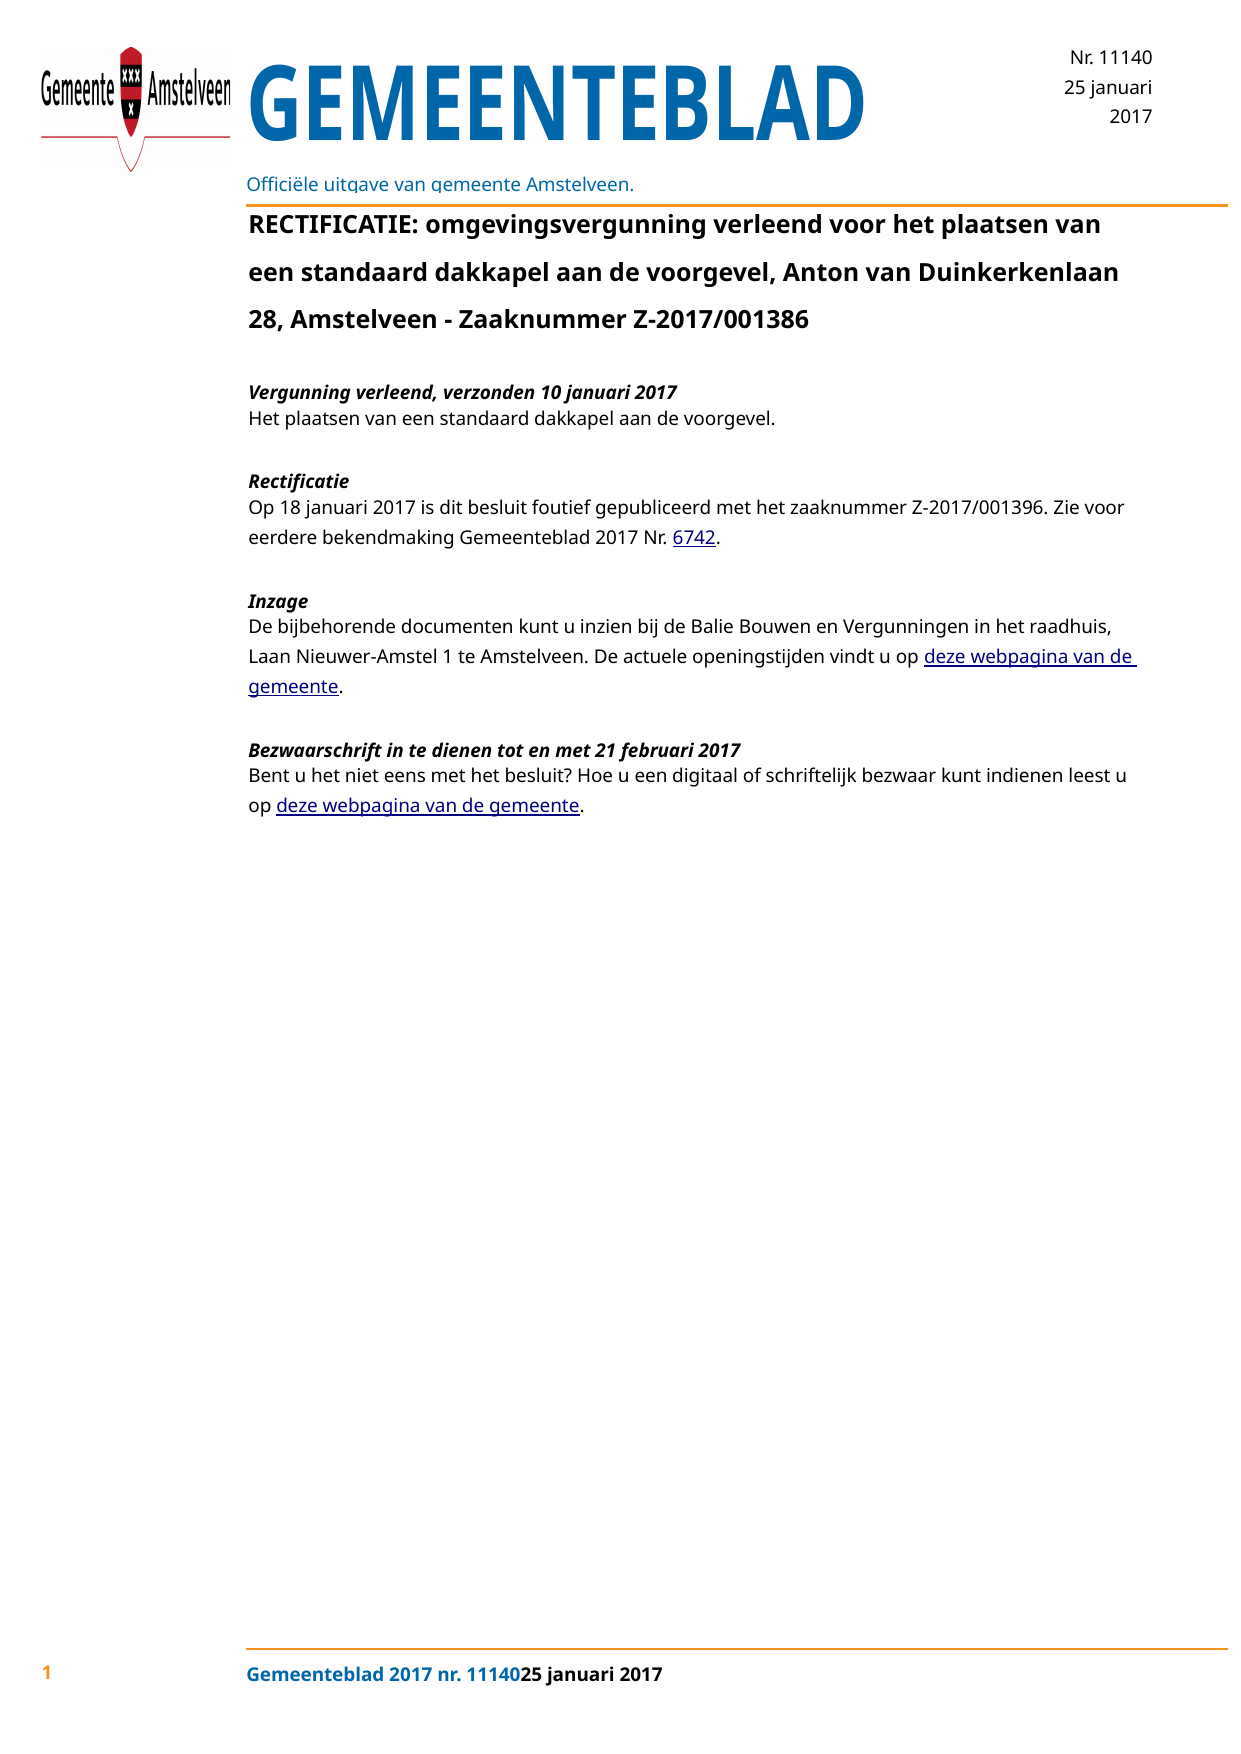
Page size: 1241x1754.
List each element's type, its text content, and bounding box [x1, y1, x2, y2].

text Rectificatie [248, 469, 1152, 494]
text Bent u het niet eens met het besluit? Hoe u een digitaal of schriftelijk bezwaar kunt indienen leest u op deze webpagina van de gemeente. [248, 763, 1152, 818]
text Inzage [248, 588, 1152, 614]
text Vergunning verleend, verzonden 10 januari 2017 [248, 379, 1152, 405]
text RECTIFICATIE: omgevingsvergunning verleend voor het plaatsen van een standaard dakkapel aan de voorgevel, Anton van Duinkerkenlaan 28, Amstelveen - Zaaknummer Z-2017/001386 [248, 207, 1152, 336]
picture [41, 47, 231, 172]
text Op 18 januari 2017 is dit besluit foutief gepubliceerd met het zaaknummer Z-2017/001396. Zie voor eerdere bekendmaking Gemeenteblad 2017 Nr. 6742. [248, 494, 1152, 550]
text Bezwaarschrift in te dienen tot en met 21 februari 2017 [248, 737, 1152, 763]
text De bijbehorende documenten kunt u inzien bij de Balie Bouwen en Vergunningen in het raadhuis, Laan Nieuwer-Amstel 1 te Amstelveen. De actuele openingstijden vindt u op deze webpagina van de gemeente. [248, 614, 1152, 699]
text Het plaatsen van een standaard dakkapel aan de voorgevel. [248, 405, 1152, 431]
